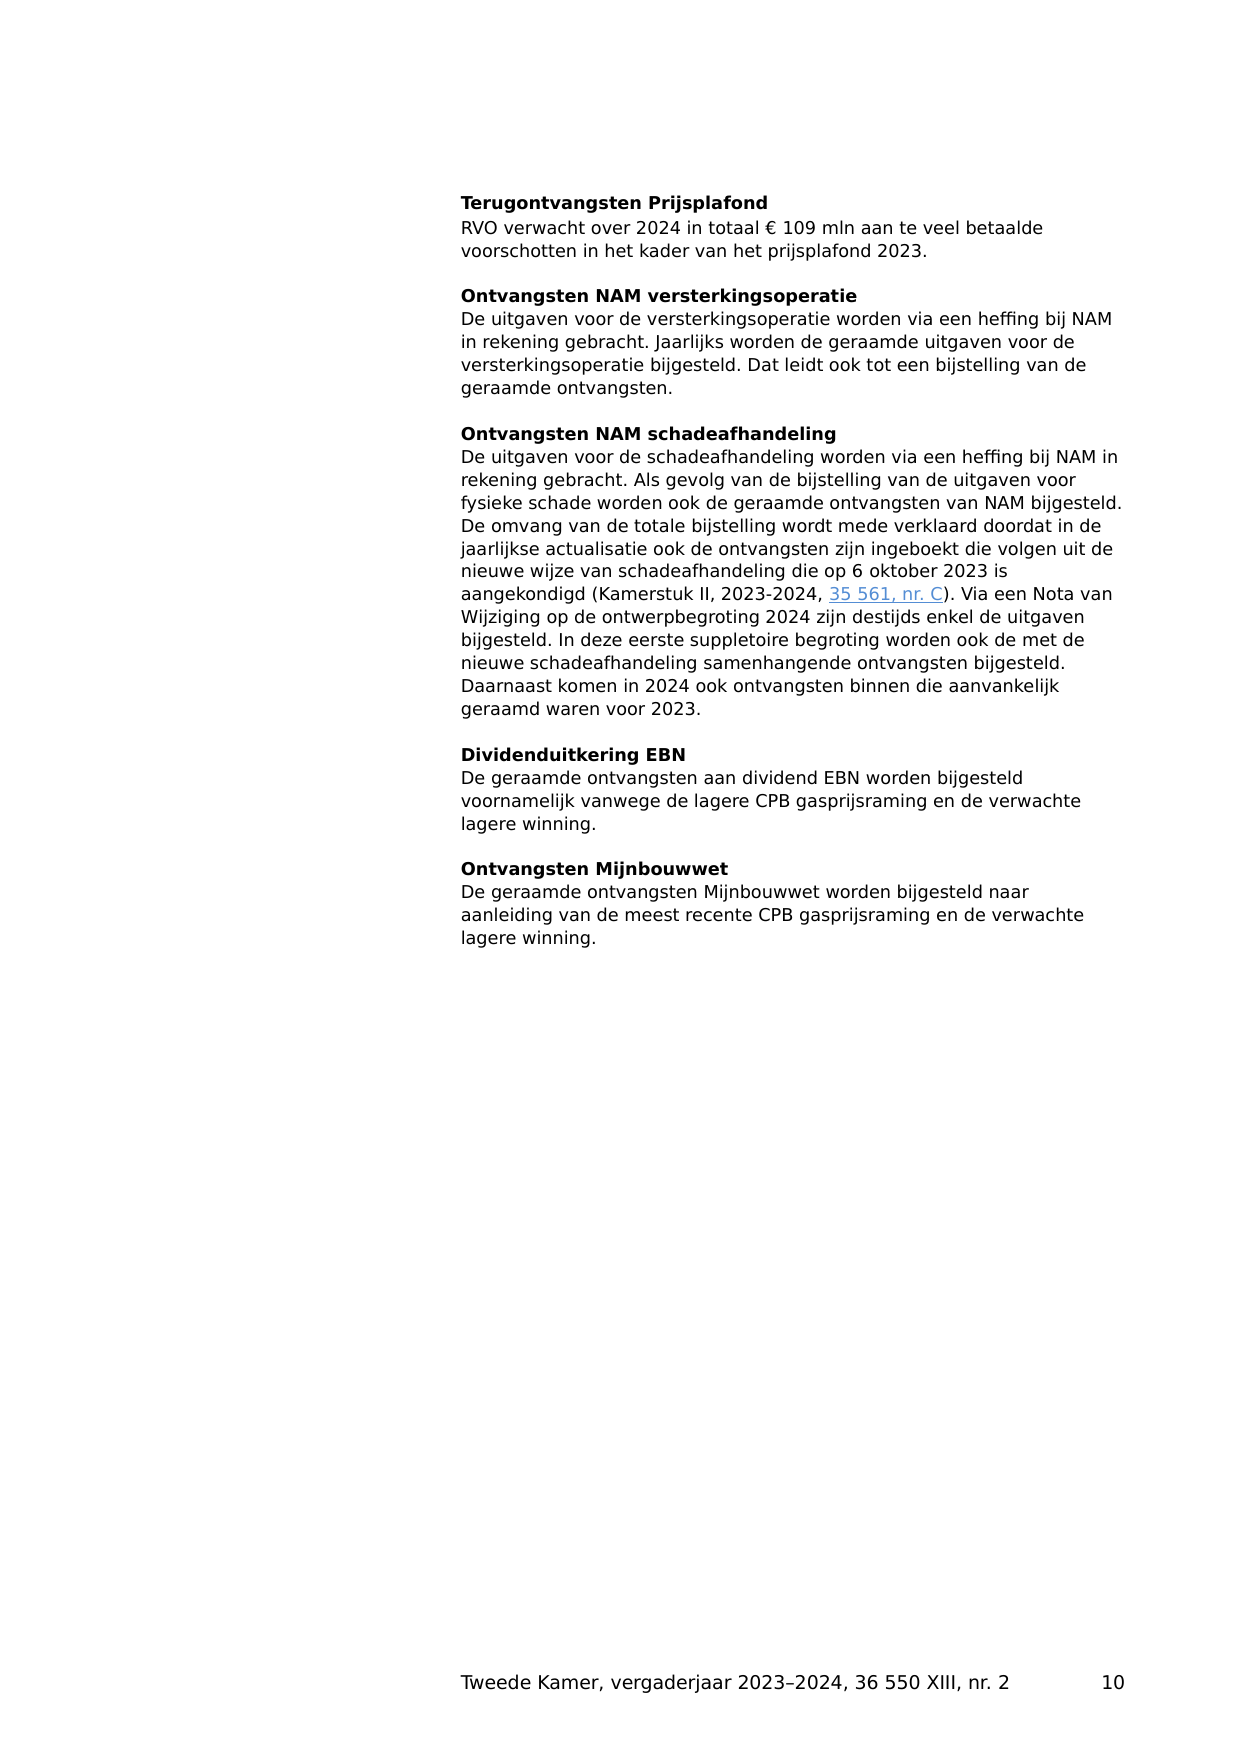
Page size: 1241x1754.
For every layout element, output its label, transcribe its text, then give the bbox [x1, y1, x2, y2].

text Dividenduitkering EBN De geraamde ontvangsten aan dividend EBN worden bijgesteld voornamelijk vanwege de lagere CPB gasprijsraming en de verwachte lagere winning. [461, 743, 1125, 834]
text Ontvangsten NAM versterkingsoperatie De uitgaven voor de versterkingsoperatie worden via een heffing bĳ NAM in rekening gebracht. Jaarlĳks worden de geraamde uitgaven voor de versterkingsoperatie bĳgesteld. Dat leidt ook tot een bĳstelling van de geraamde ontvangsten. [461, 284, 1125, 399]
text Ontvangsten Mijnbouwwet De geraamde ontvangsten Mijnbouwwet worden bijgesteld naar aanleiding van de meest recente CPB gasprijsraming en de verwachte lagere winning. [461, 857, 1125, 949]
text Terugontvangsten Prijsplafond [461, 191, 1125, 214]
text Ontvangsten NAM schadeafhandeling De uitgaven voor de schadeafhandeling worden via een heffing bĳ NAM in rekening gebracht. Als gevolg van de bĳstelling van de uitgaven voor fysieke schade worden ook de geraamde ontvangsten van NAM bĳgesteld. De omvang van de totale bĳstelling wordt mede verklaard doordat in de jaarlĳkse actualisatie ook de ontvangsten zĳn ingeboekt die volgen uit de nieuwe wĳze van schadeafhandeling die op 6 oktober 2023 is aangekondigd (Kamerstuk II, 2023-2024, 35 561, nr. C). Via een Nota van Wĳziging op de ontwerpbegroting 2024 zĳn destĳds enkel de uitgaven bĳgesteld. In deze eerste suppletoire begroting worden ook de met de nieuwe schadeafhandeling samenhangende ontvangsten bĳgesteld. Daarnaast komen in 2024 ook ontvangsten binnen die aanvankelijk geraamd waren voor 2023. [461, 422, 1125, 720]
text RVO verwacht over 2024 in totaal € 109 mln aan te veel betaalde voorschotten in het kader van het prĳsplafond 2023. [461, 216, 1125, 262]
